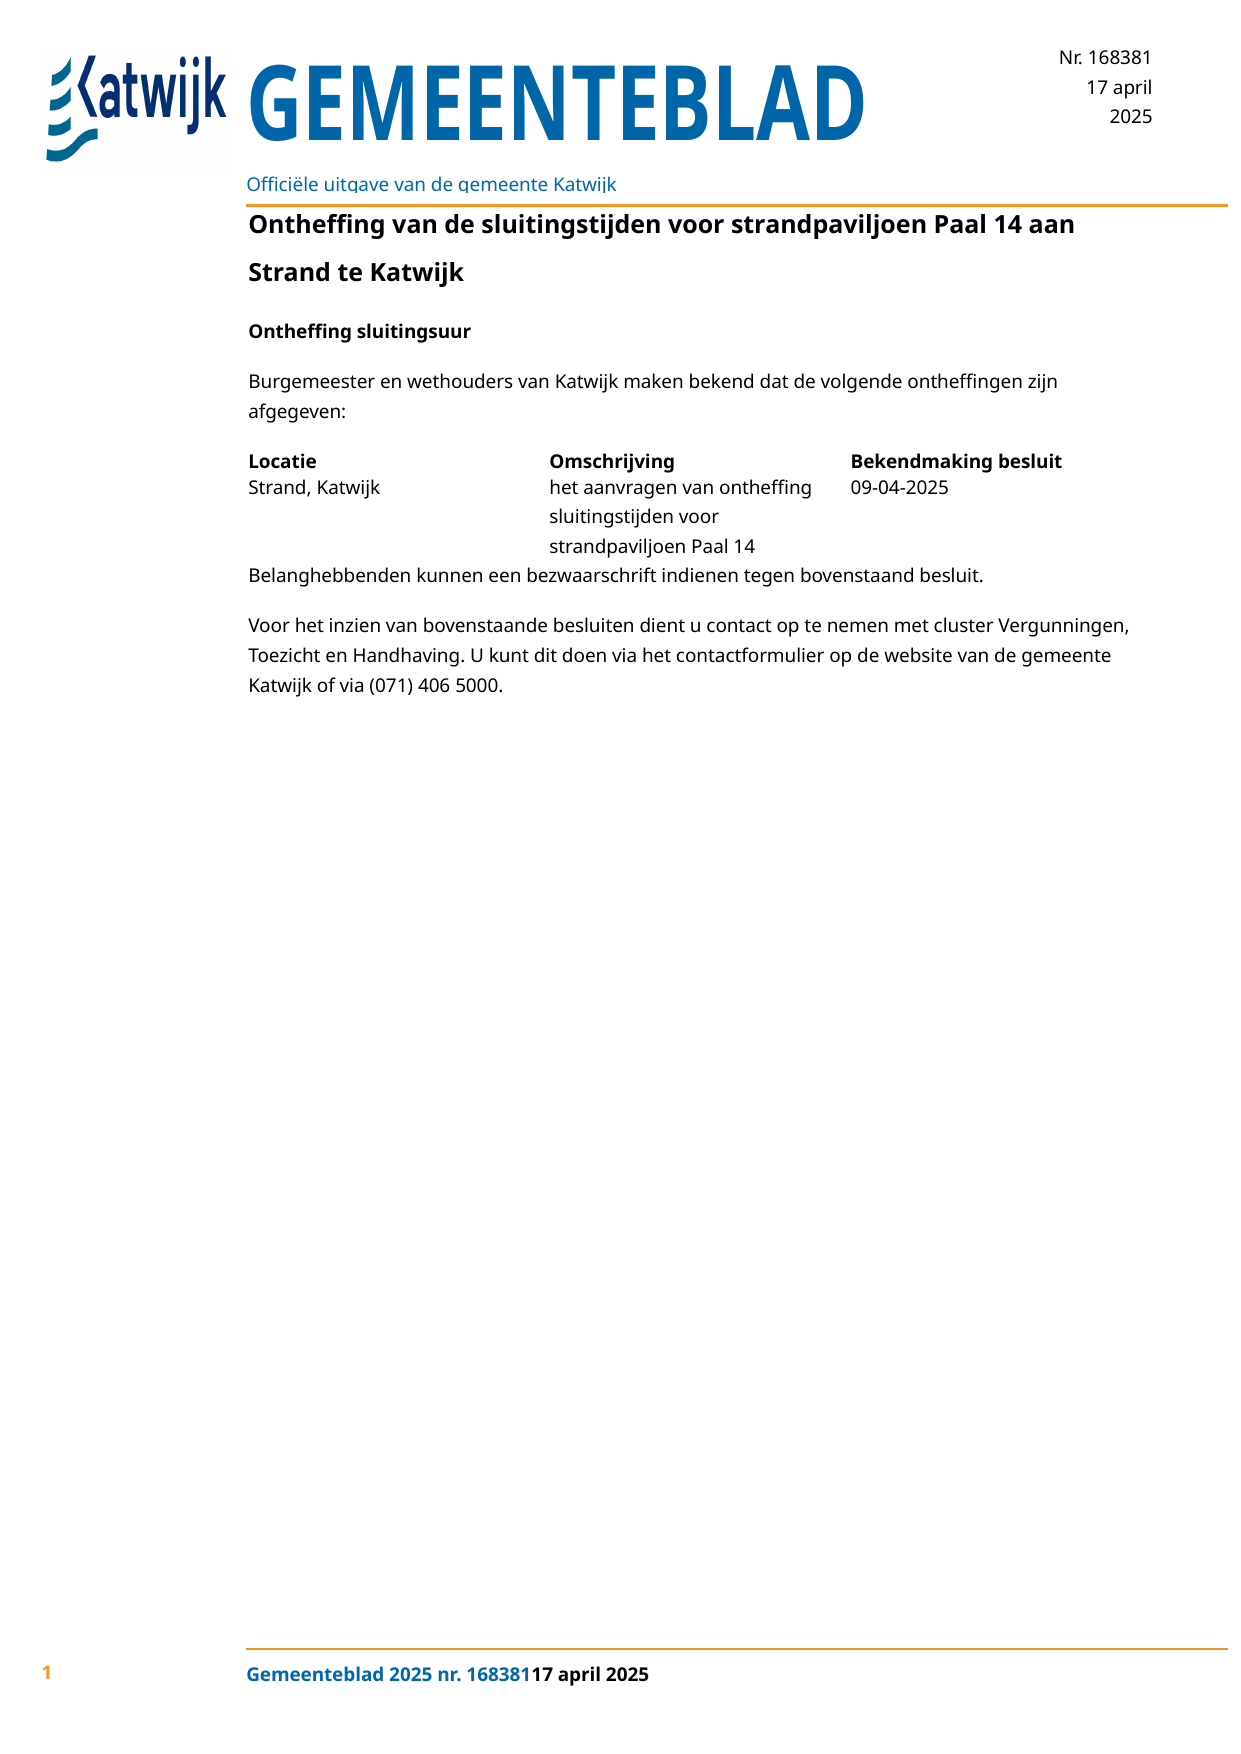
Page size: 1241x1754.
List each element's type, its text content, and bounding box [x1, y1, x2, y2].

text Ontheffing van de sluitingstijden voor strandpaviljoen Paal 14 aan Strand te Katwijk [248, 207, 1152, 288]
table_cell 09-04-2025 [850, 474, 1152, 559]
table_cell Strand, Katwijk [248, 474, 549, 559]
text Burgemeester en wethouders van Katwijk maken bekend dat de volgende ontheffingen zijn afgegeven: [248, 368, 1152, 424]
table_header Bekendmaking besluit [850, 449, 1152, 474]
table_header Locatie [248, 449, 549, 474]
text Voor het inzien van bovenstaande besluiten dient u contact op te nemen met cluster Vergunningen, Toezicht en Handhaving. U kunt dit doen via het contactformulier op de website van de gemeente Katwijk of via (071) 406 5000. [248, 613, 1152, 698]
table_cell het aanvragen van ontheffing sluitingstijden voor strandpaviljoen Paal 14 [549, 474, 850, 559]
text Belanghebbenden kunnen een bezwaarschrift indienen tegen bovenstaand besluit. [248, 562, 1152, 588]
picture [41, 47, 231, 172]
table_header Omschrijving [549, 449, 850, 474]
text Ontheffing sluitingsuur [248, 318, 1152, 344]
